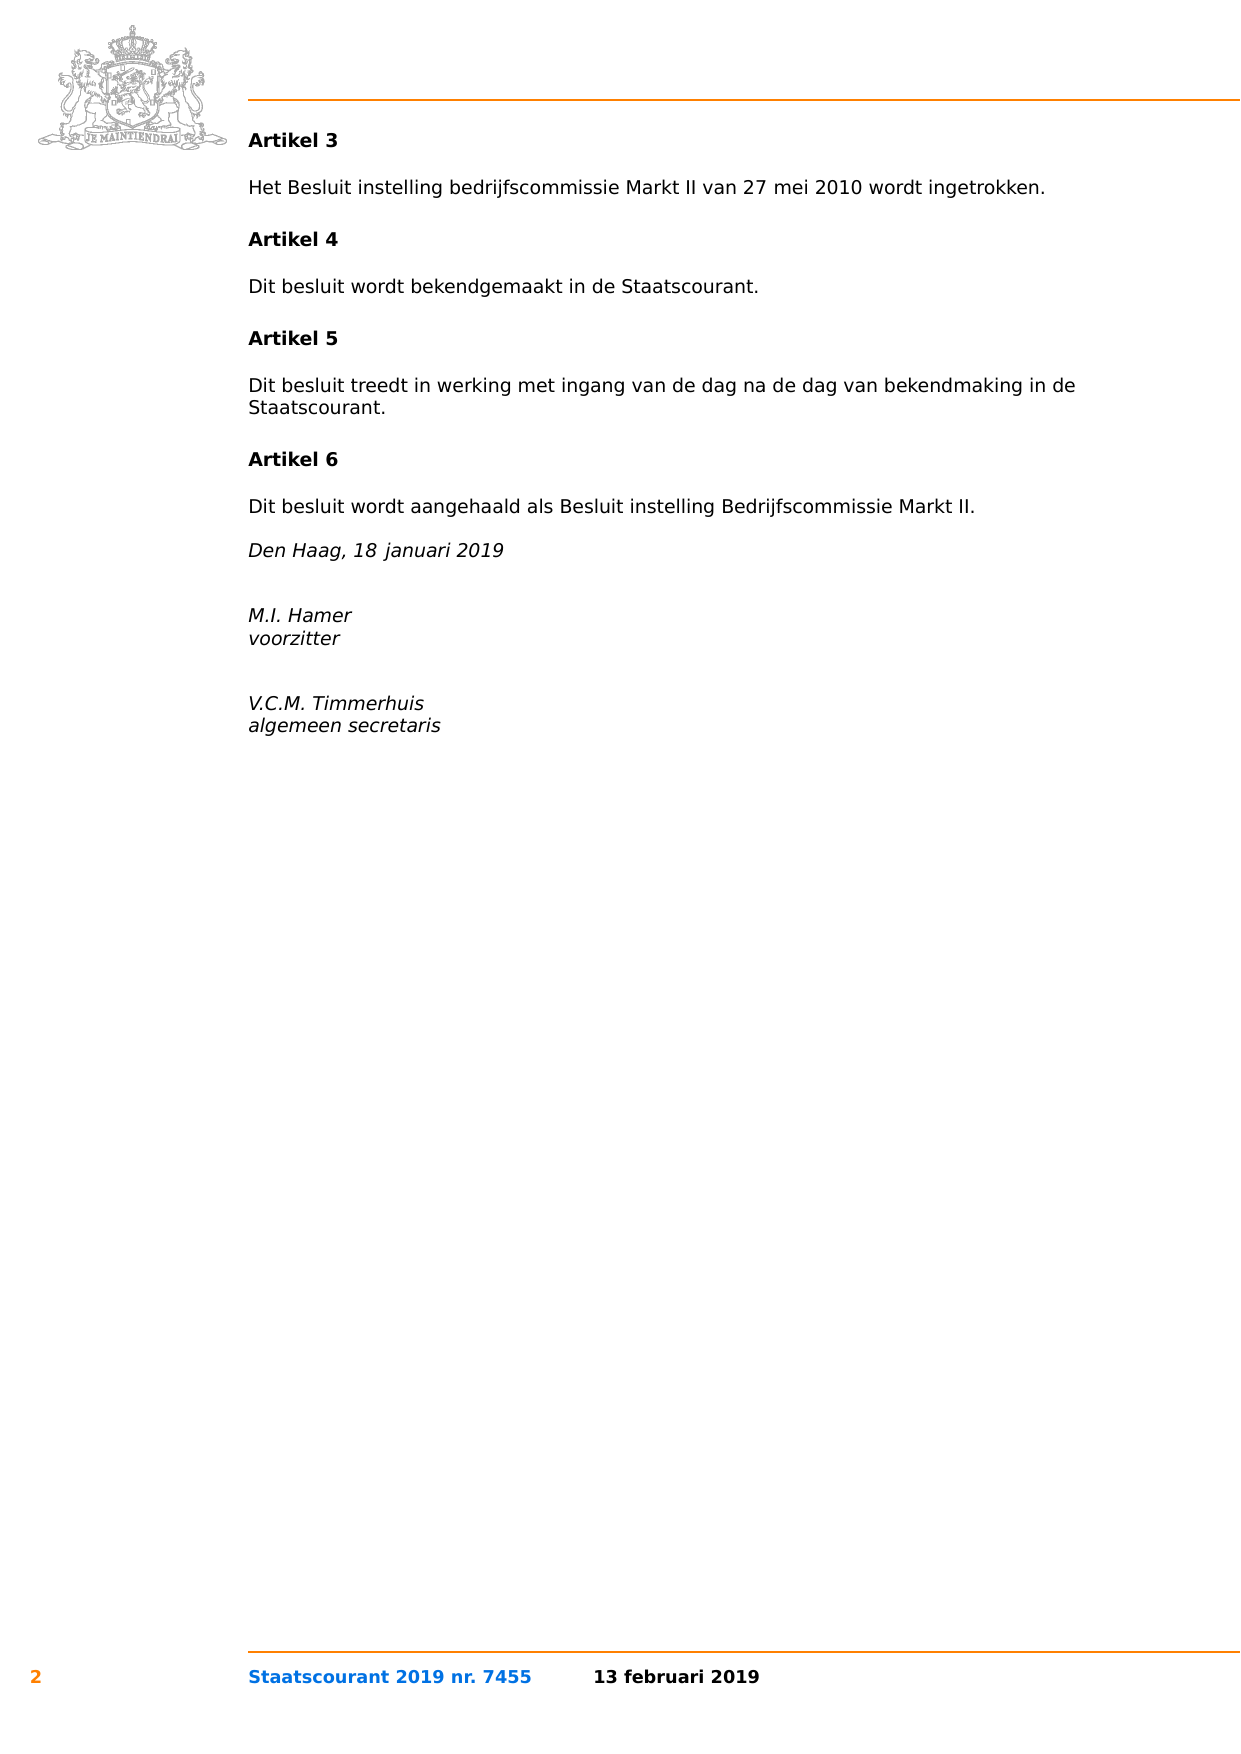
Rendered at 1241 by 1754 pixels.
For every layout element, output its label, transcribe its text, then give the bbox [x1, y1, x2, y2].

subtitle Artikel 6 [248, 449, 1163, 471]
text Den Haag, 18 januari 2019 [248, 539, 1163, 562]
text Dit besluit wordt aangehaald als Besluit instelling Bedrijfscommissie Markt II. [248, 496, 1163, 518]
subtitle Artikel 4 [248, 229, 1163, 251]
subtitle Artikel 3 [248, 130, 1163, 152]
picture [38, 25, 227, 150]
text V.C.M. Timmerhuis algemeen secretaris [248, 671, 1163, 737]
text Dit besluit treedt in werking met ingang van de dag na de dag van bekendmaking in de Staatscourant. [248, 375, 1163, 419]
text M.I. Hamer voorzitter [248, 583, 1163, 649]
text Het Besluit instelling bedrijfscommissie Markt II van 27 mei 2010 wordt ingetrokken. [248, 177, 1163, 199]
subtitle Artikel 5 [248, 328, 1163, 350]
text Dit besluit wordt bekendgemaakt in de Staatscourant. [248, 276, 1163, 298]
